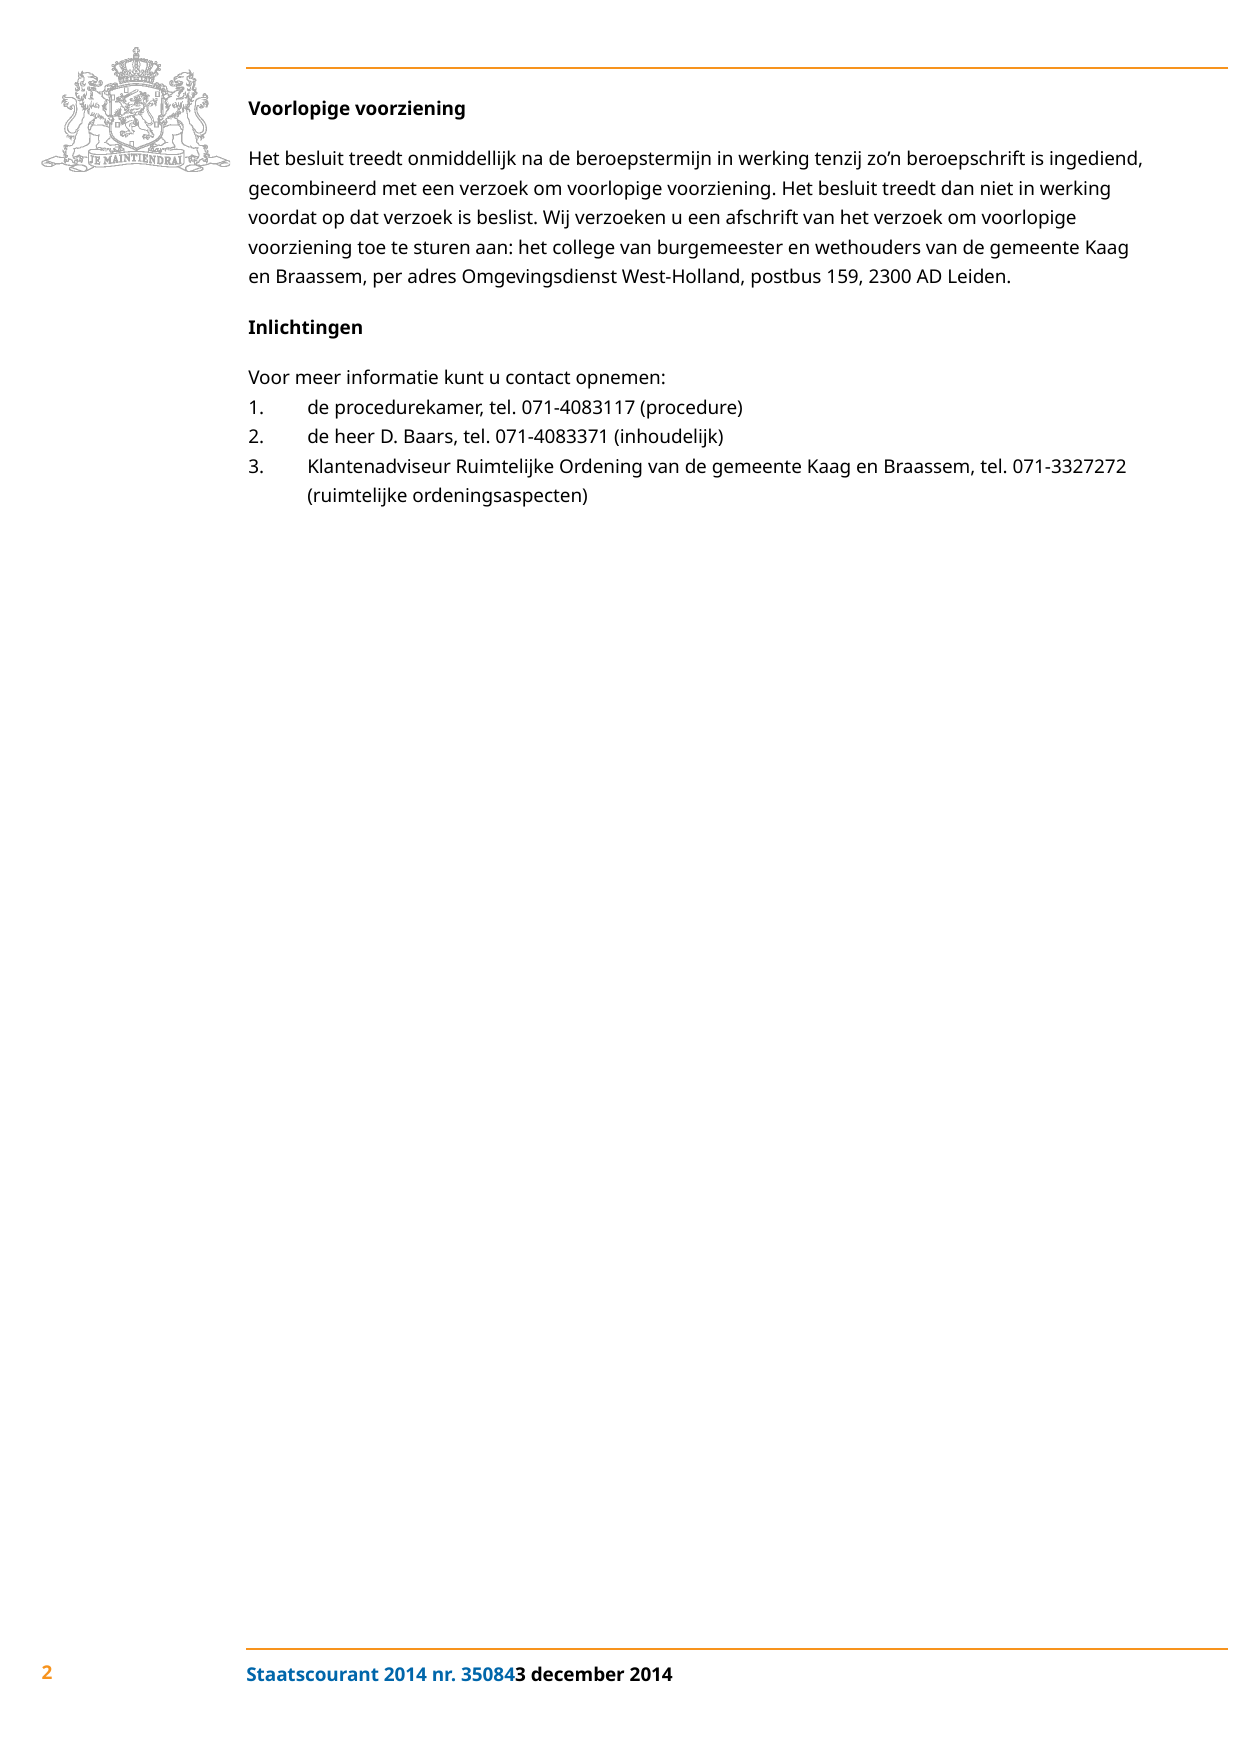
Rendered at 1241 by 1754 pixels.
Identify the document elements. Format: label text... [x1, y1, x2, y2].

list de heer D. Baars, tel. 071-4083371 (inhoudelijk) [248, 423, 1152, 449]
picture [41, 47, 231, 172]
text Het besluit treedt onmiddellijk na de beroepstermijn in werking tenzij zo’n beroepschrift is ingediend, gecombineerd met een verzoek om voorlopige voorziening. Het besluit treedt dan niet in werking voordat op dat verzoek is beslist. Wij verzoeken u een afschrift van het verzoek om voorlopige voorziening toe te sturen aan: het college van burgemeester en wethouders van de gemeente Kaag en Braassem, per adres Omgevingsdienst West-Holland, postbus 159, 2300 AD Leiden. [248, 145, 1152, 289]
text Voor meer informatie kunt u contact opnemen: [248, 364, 1152, 390]
text Voorlopige voorziening [248, 95, 1152, 121]
list de procedurekamer, tel. 071-4083117 (procedure) [248, 394, 1152, 420]
text Inlichtingen [248, 314, 1152, 340]
list Klantenadviseur Ruimtelijke Ordening van de gemeente Kaag en Braassem, tel. 071-3327272 (ruimtelijke ordeningsaspecten) [248, 453, 1152, 508]
